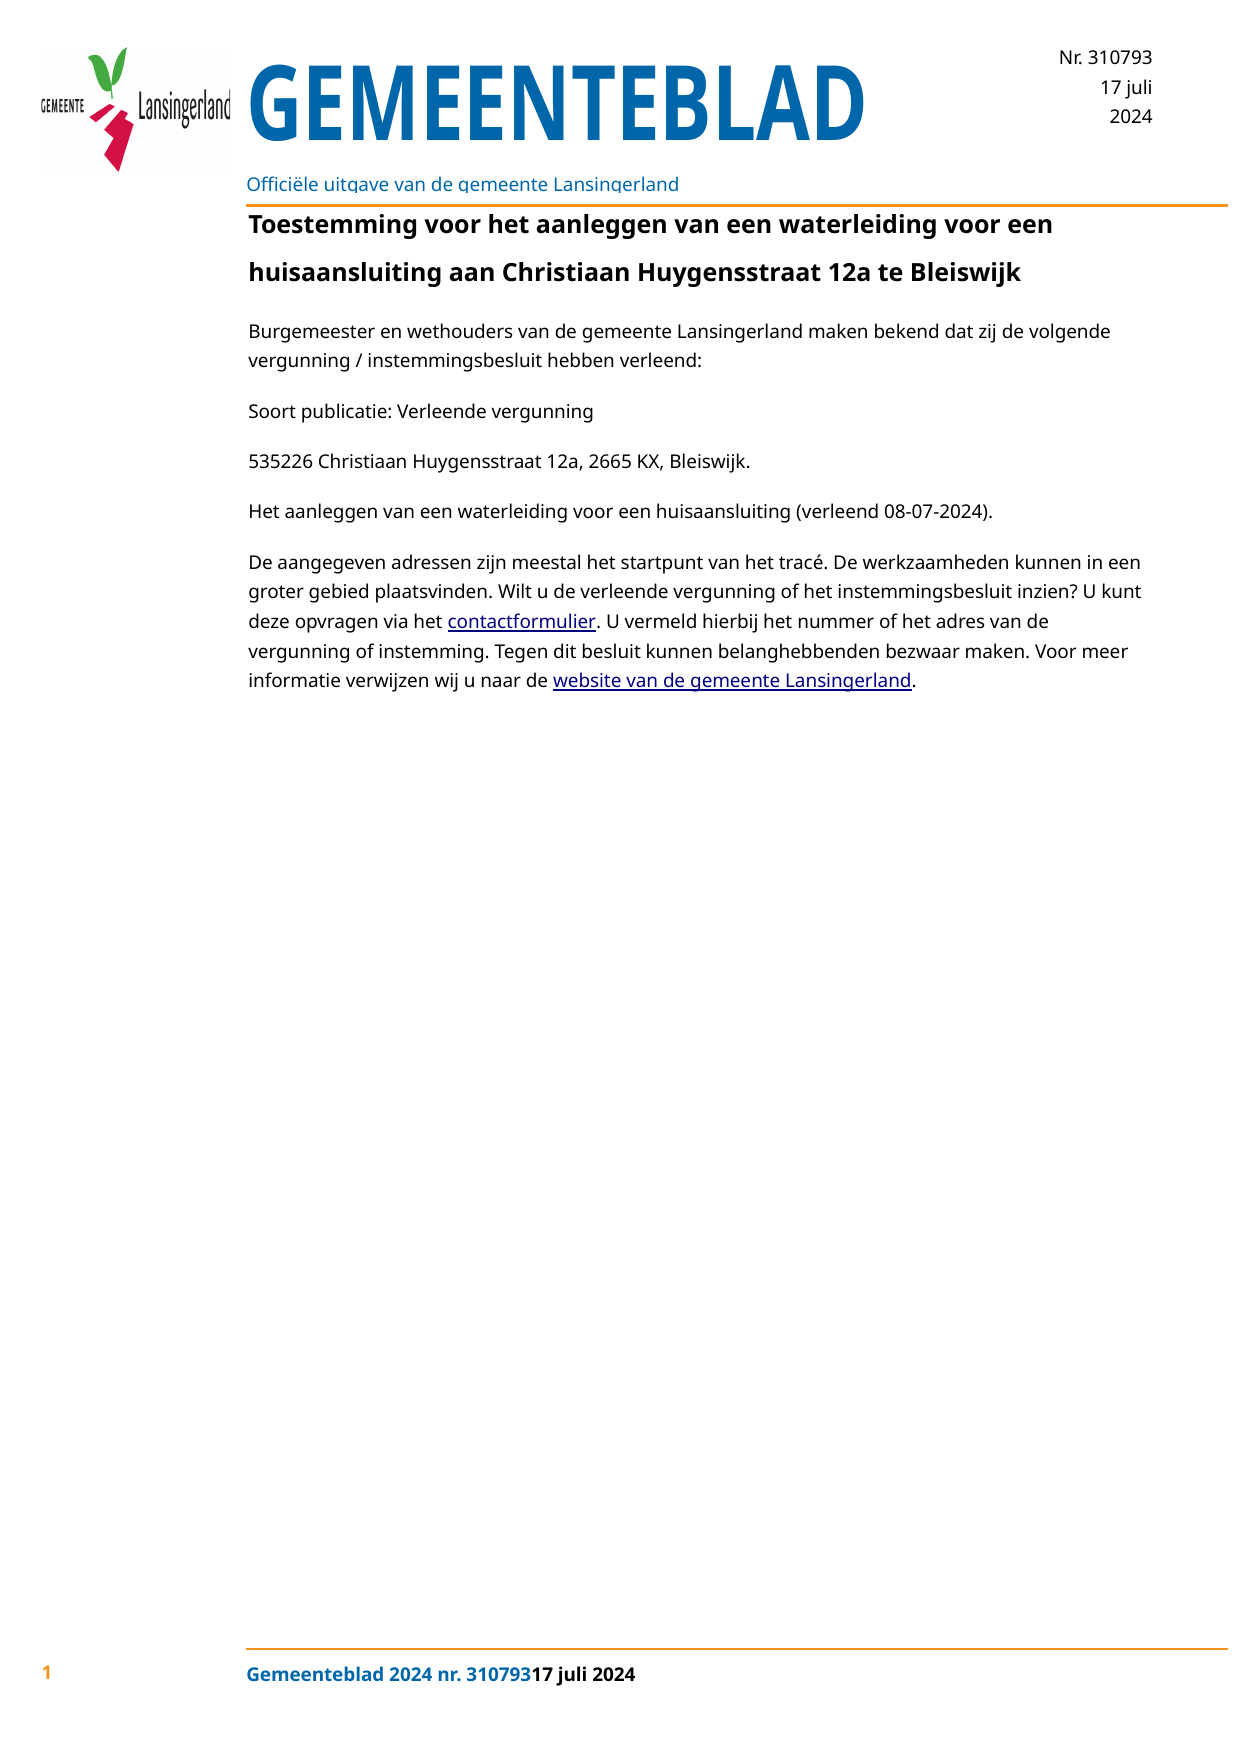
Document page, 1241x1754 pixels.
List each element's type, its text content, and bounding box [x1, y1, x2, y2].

text 535226 Christiaan Huygensstraat 12a, 2665 KX, Bleiswijk. [248, 448, 1152, 474]
picture [41, 47, 231, 172]
text Soort publicatie: Verleende vergunning [248, 398, 1152, 424]
text Burgemeester en wethouders van de gemeente Lansingerland maken bekend dat zij de volgende vergunning / instemmingsbesluit hebben verleend: [248, 318, 1152, 373]
text Toestemming voor het aanleggen van een waterleiding voor een huisaansluiting aan Christiaan Huygensstraat 12a te Bleiswijk [248, 207, 1152, 288]
text Het aanleggen van een waterleiding voor een huisaansluiting (verleend 08-07-2024). [248, 499, 1152, 524]
text De aangegeven adressen zijn meestal het startpunt van het tracé. De werkzaamheden kunnen in een groter gebied plaatsvinden. Wilt u de verleende vergunning of het instemmingsbesluit inzien? U kunt deze opvragen via het contactformulier. U vermeld hierbij het nummer of het adres van de vergunning of instemming. Tegen dit besluit kunnen belanghebbenden bezwaar maken. Voor meer informatie verwijzen wij u naar de website van de gemeente Lansingerland. [248, 549, 1152, 693]
